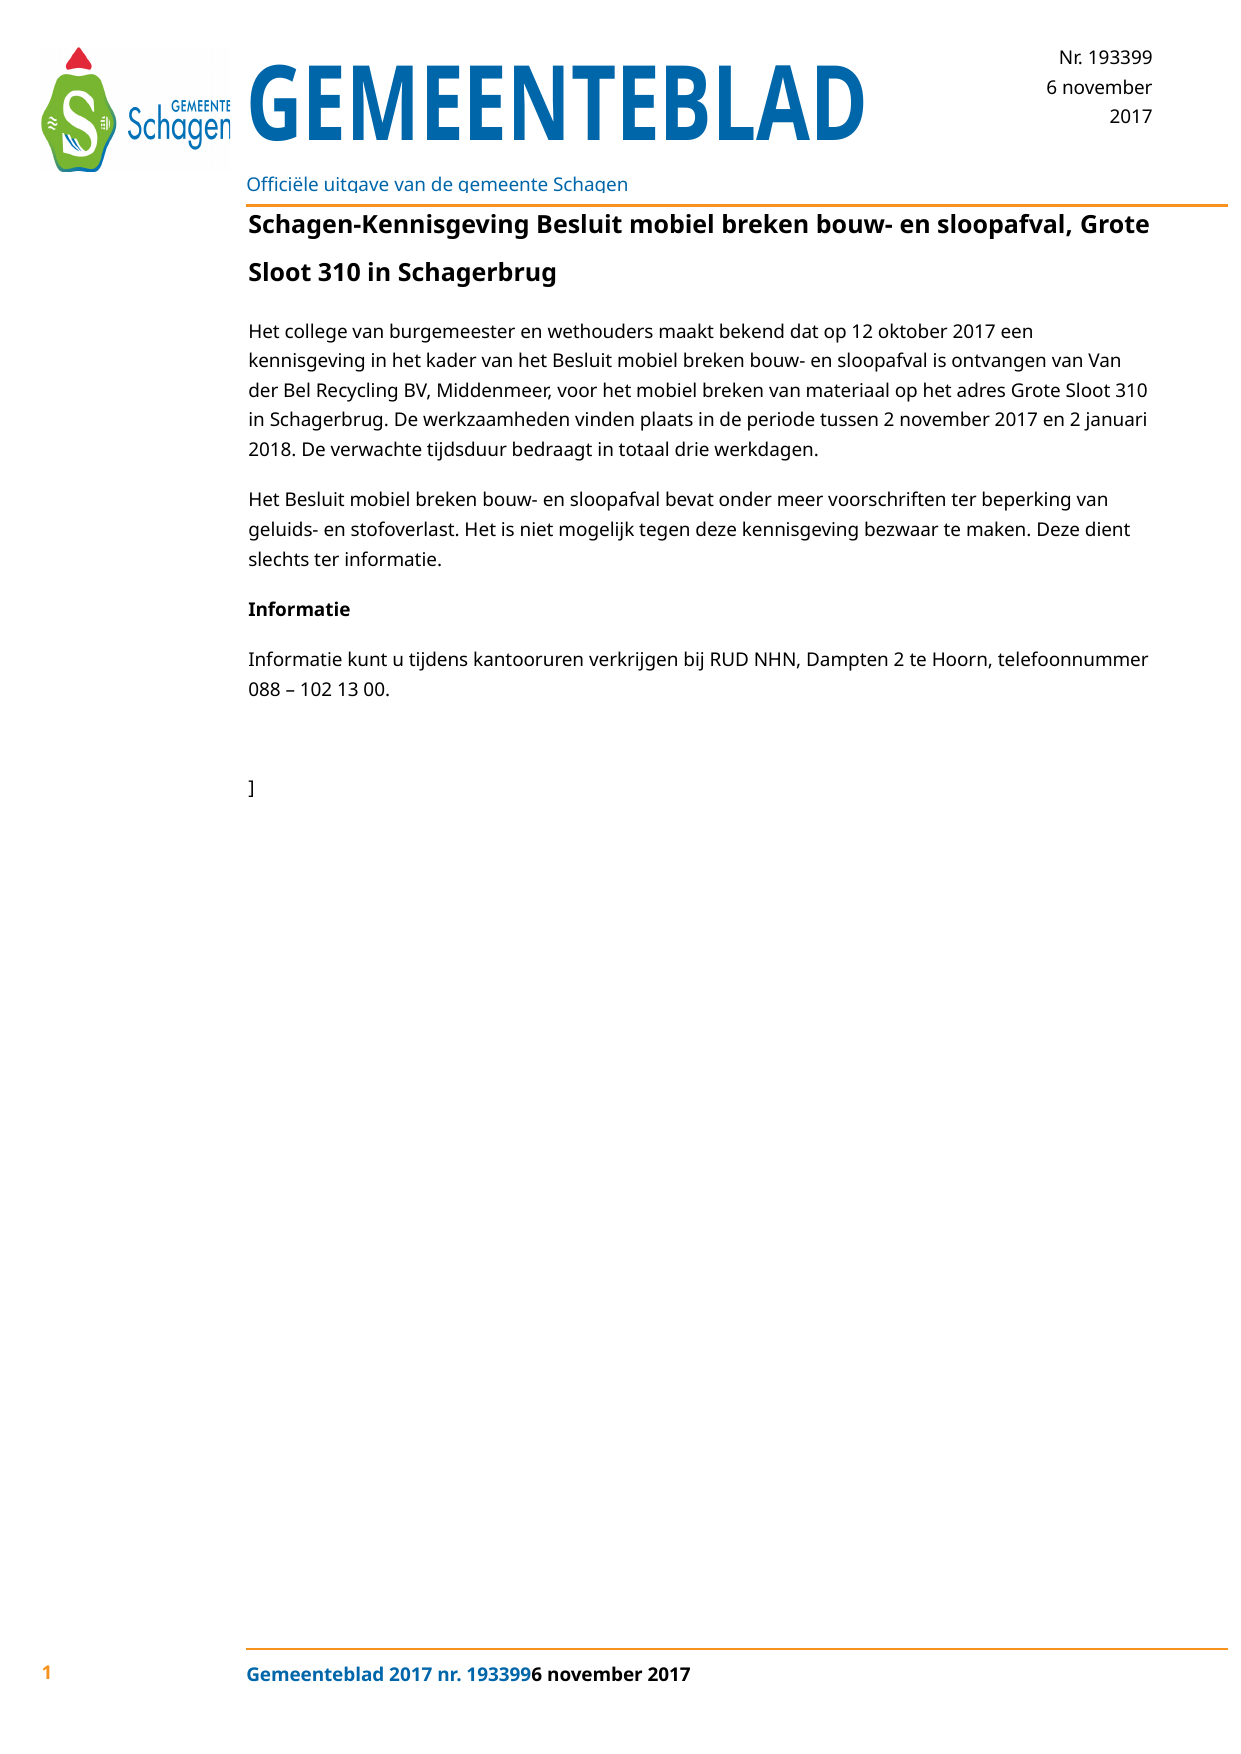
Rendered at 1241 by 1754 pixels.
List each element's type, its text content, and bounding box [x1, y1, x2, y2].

text Het college van burgemeester en wethouders maakt bekend dat op 12 oktober 2017 een kennisgeving in het kader van het Besluit mobiel breken bouw- en sloopafval is ontvangen van Van der Bel Recycling BV, Middenmeer, voor het mobiel breken van materiaal op het adres Grote Sloot 310 in Schagerbrug. De werkzaamheden vinden plaats in de periode tussen 2 november 2017 en 2 januari 2018. De verwachte tijdsduur bedraagt in totaal drie werkdagen. [248, 318, 1152, 462]
text Informatie kunt u tijdens kantooruren verkrijgen bij RUD NHN, Dampten 2 te Hoorn, telefoonnummer 088 – 102 13 00. [248, 647, 1152, 702]
text Het Besluit mobiel breken bouw- en sloopafval bevat onder meer voorschriften ter beperking van geluids- en stofoverlast. Het is niet mogelijk tegen deze kennisgeving bezwaar te maken. Deze dient slechts ter informatie. [248, 487, 1152, 572]
text ] [248, 774, 1152, 800]
text Informatie [248, 596, 1152, 622]
picture [41, 47, 231, 172]
text Schagen-Kennisgeving Besluit mobiel breken bouw- en sloopafval, Grote Sloot 310 in Schagerbrug [248, 207, 1152, 288]
